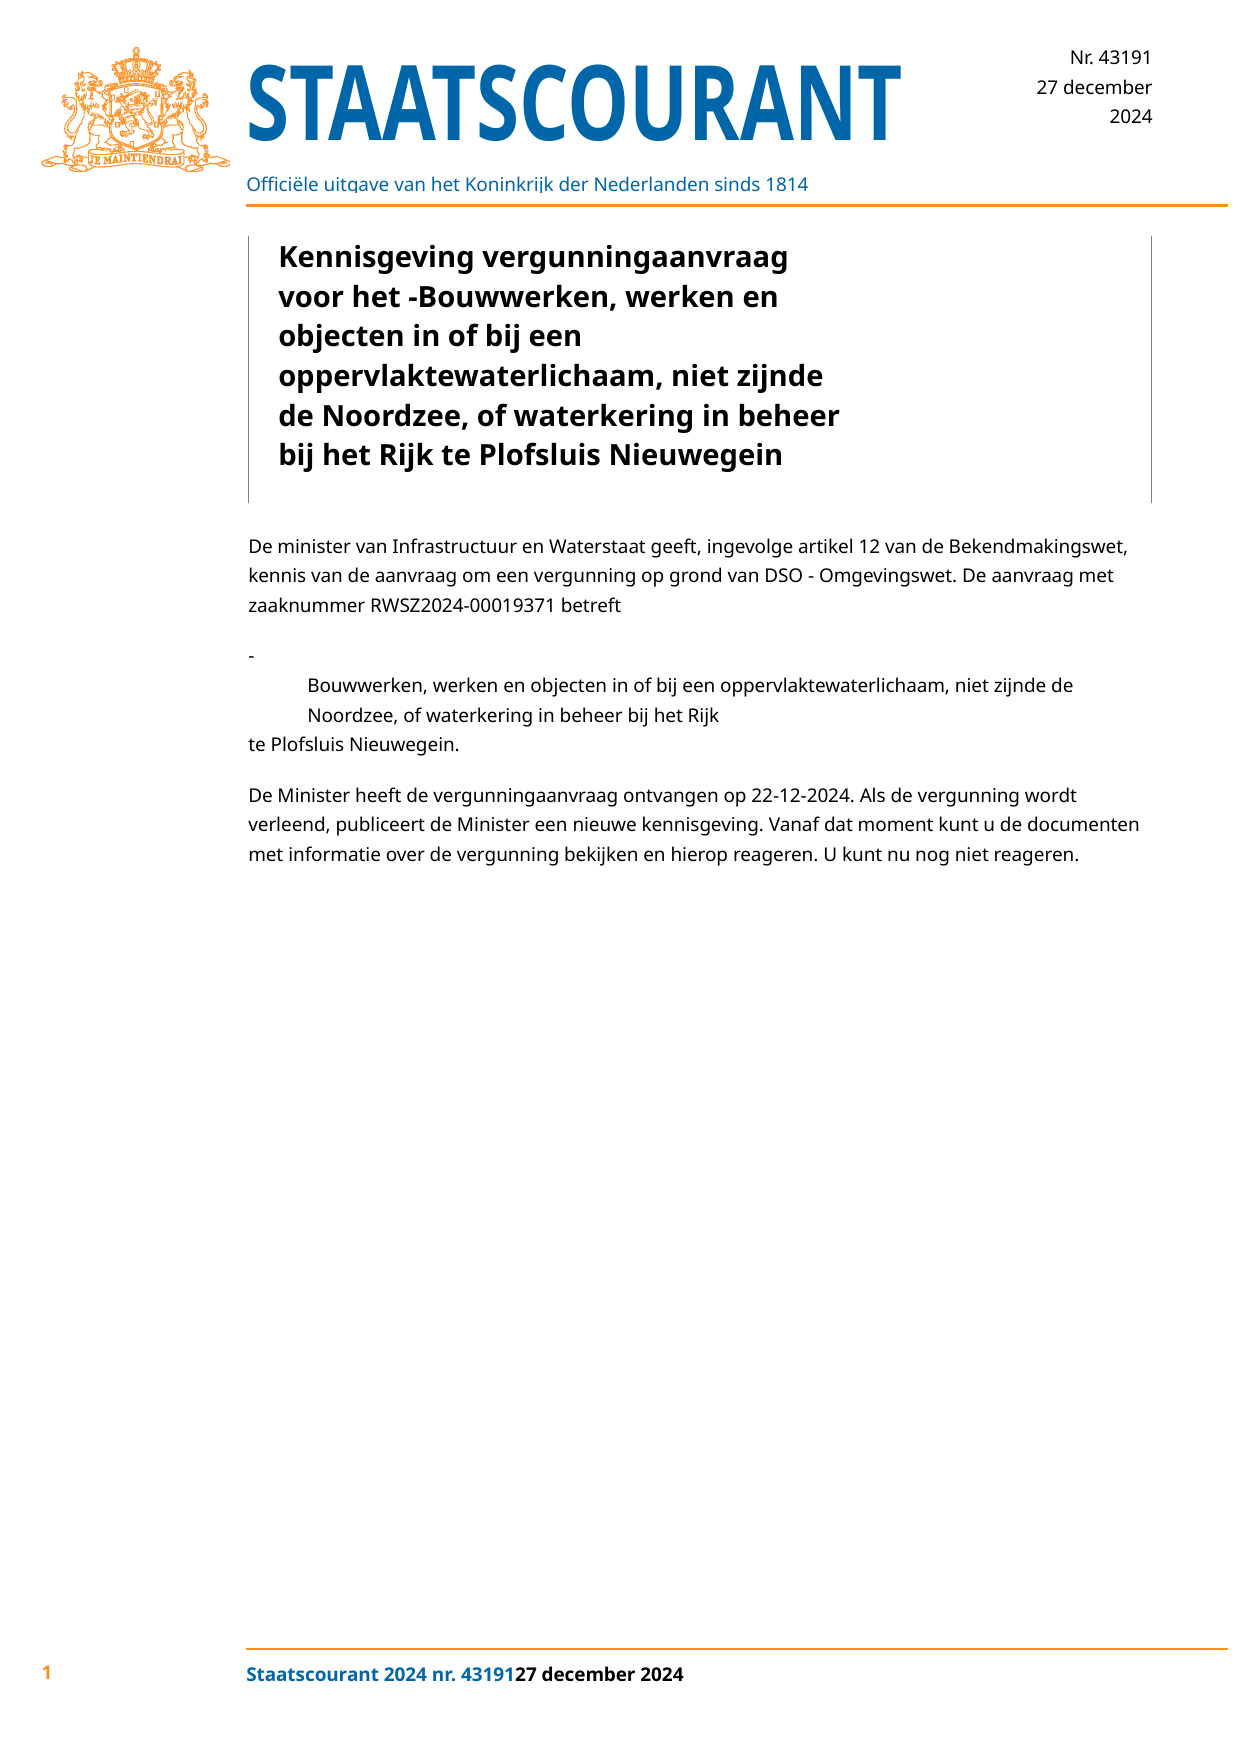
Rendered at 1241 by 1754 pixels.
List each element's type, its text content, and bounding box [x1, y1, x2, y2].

table_header [1090, 236, 1151, 413]
table_header [850, 414, 1151, 503]
picture [41, 47, 231, 172]
text De Minister heeft de vergunningaanvraag ontvangen op 22-12-2024. Als de vergunning wordt verleend, publiceert de Minister een nieuwe kennisgeving. Vanaf dat moment kunt u de documenten met informatie over de vergunning bekijken en hierop reageren. U kunt nu nog niet reageren. [248, 782, 1152, 867]
text te Plofsluis Nieuwegein. [248, 731, 1152, 757]
text De minister van Infrastructuur en Waterstaat geeft, ingevolge artikel 12 van de Bekendmakingswet, kennis van de aanvraag om een vergunning op grond van DSO - Omgevingswet. De aanvraag met zaaknummer RWSZ2024-00019371 betreft [248, 533, 1152, 618]
picture [912, 236, 1090, 414]
list Bouwwerken, werken en objecten in of bij een oppervlaktewaterlichaam, niet zijnde de Noordzee, of waterkering in beheer bij het Rijk [248, 672, 1152, 727]
table_header [850, 236, 912, 413]
table_header Kennisgeving vergunningaanvraag voor het -Bouwwerken, werken en objecten in of bij een oppervlaktewaterlichaam, niet zijnde de Noordzee, of waterkering in beheer bij het Rijk te Plofsluis Nieuwegein [249, 236, 850, 503]
